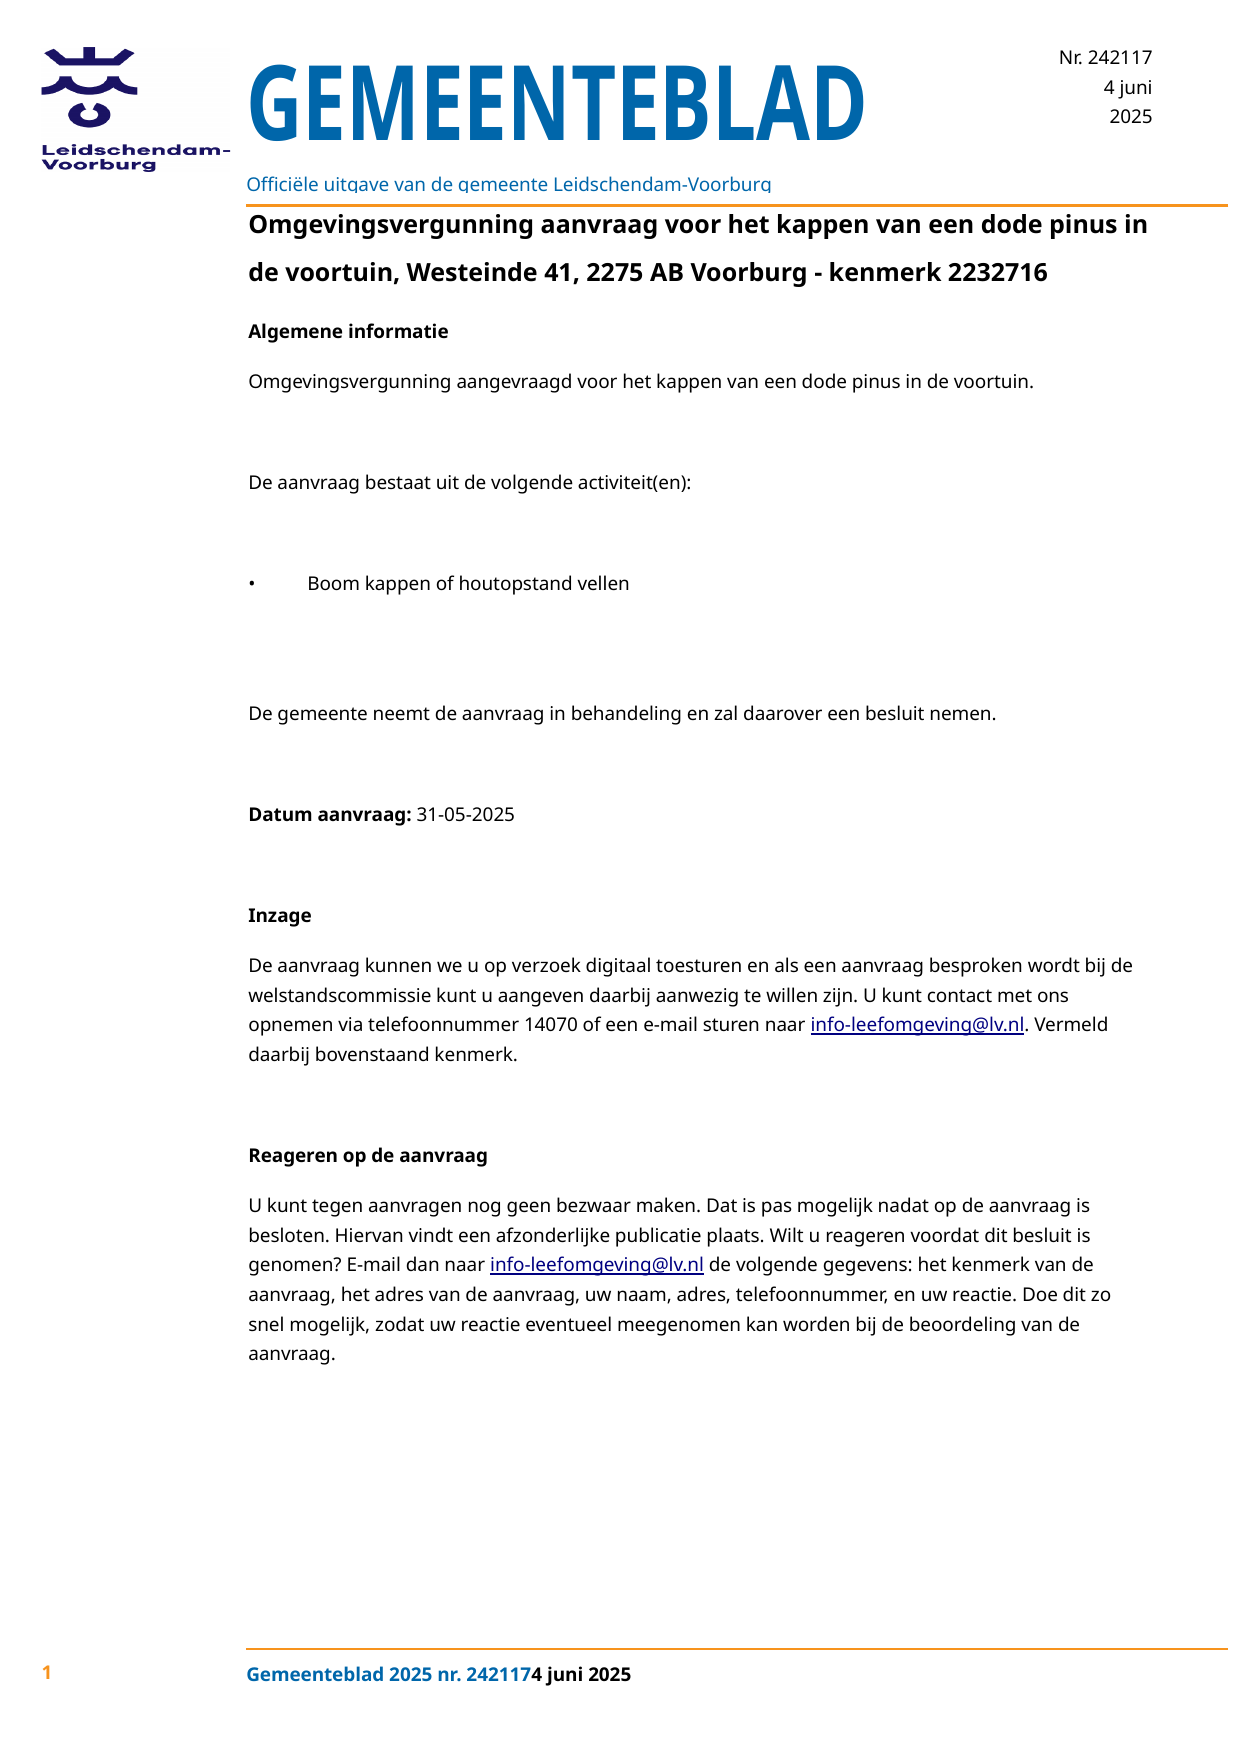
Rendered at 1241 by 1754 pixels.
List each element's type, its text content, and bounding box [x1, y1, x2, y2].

list Boom kappen of houtopstand vellen [248, 570, 1152, 596]
picture [41, 47, 231, 172]
text Datum aanvraag: 31-05-2025 [248, 801, 1152, 827]
text Algemene informatie [248, 318, 1152, 344]
text De aanvraag bestaat uit de volgende activiteit(en): [248, 469, 1152, 495]
text De gemeente neemt de aanvraag in behandeling en zal daarover een besluit nemen. [248, 700, 1152, 726]
text De aanvraag kunnen we u op verzoek digitaal toesturen en als een aanvraag besproken wordt bij de welstandscommissie kunt u aangeven daarbij aanwezig te willen zijn. U kunt contact met ons opnemen via telefoonnummer 14070 of een e-mail sturen naar info-leefomgeving@lv.nl. Vermeld daarbij bovenstaand kenmerk. [248, 952, 1152, 1067]
text Omgevingsvergunning aanvraag voor het kappen van een dode pinus in de voortuin, Westeinde 41, 2275 AB Voorburg - kenmerk 2232716 [248, 207, 1152, 288]
text Inzage [248, 902, 1152, 928]
text Omgevingsvergunning aangevraagd voor het kappen van een dode pinus in de voortuin. [248, 368, 1152, 394]
text U kunt tegen aanvragen nog geen bezwaar maken. Dat is pas mogelijk nadat op de aanvraag is besloten. Hiervan vindt een afzonderlijke publicatie plaats. Wilt u reageren voordat dit besluit is genomen? E-mail dan naar info-leefomgeving@lv.nl de volgende gegevens: het kenmerk van de aanvraag, het adres van de aanvraag, uw naam, adres, telefoonnummer, en uw reactie. Doe dit zo snel mogelijk, zodat uw reactie eventueel meegenomen kan worden bij de beoordeling van de aanvraag. [248, 1192, 1152, 1366]
text Reageren op de aanvraag [248, 1142, 1152, 1168]
